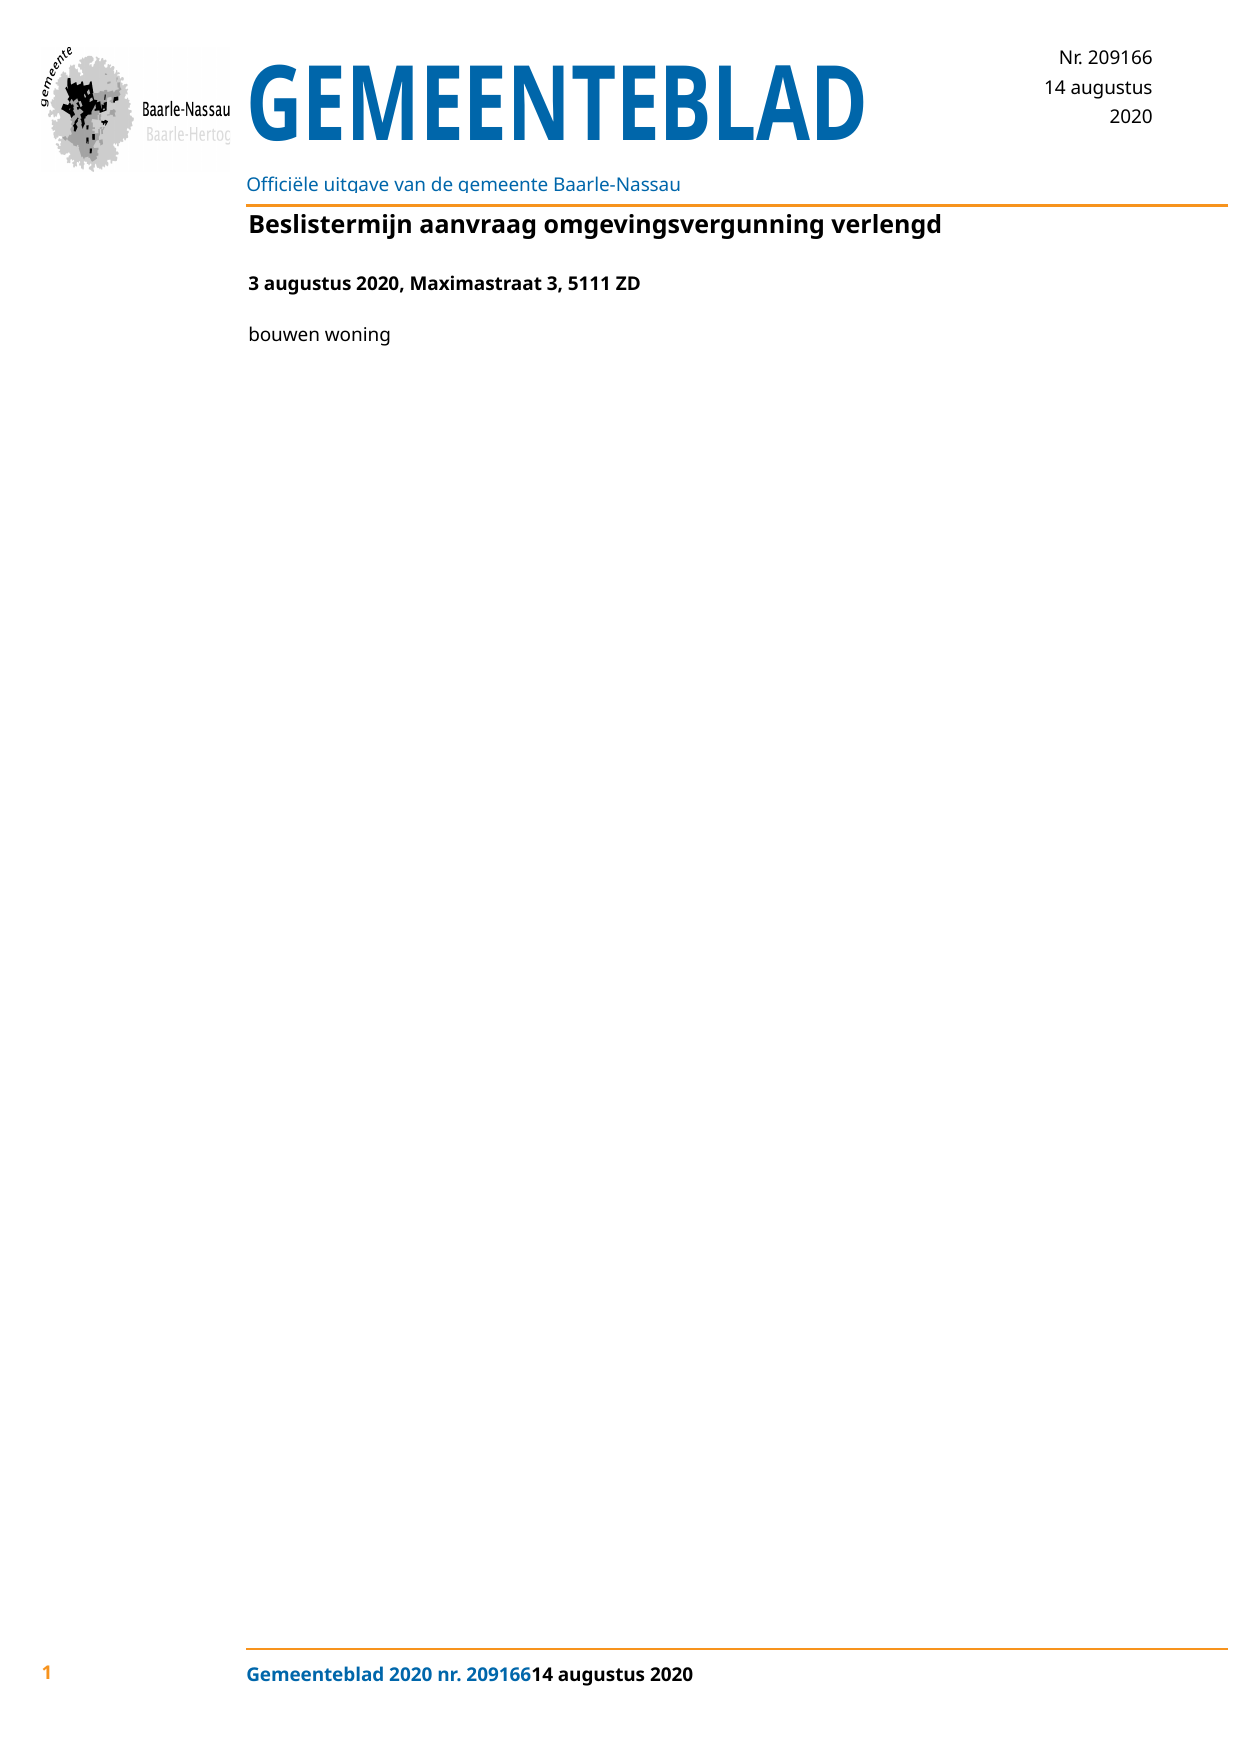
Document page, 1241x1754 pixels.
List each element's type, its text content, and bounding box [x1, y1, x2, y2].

text Beslistermijn aanvraag omgevingsvergunning verlengd [248, 207, 1152, 241]
text 3 augustus 2020, Maximastraat 3, 5111 ZD [248, 270, 1152, 296]
picture [41, 47, 231, 172]
text bouwen woning [248, 321, 1152, 346]
